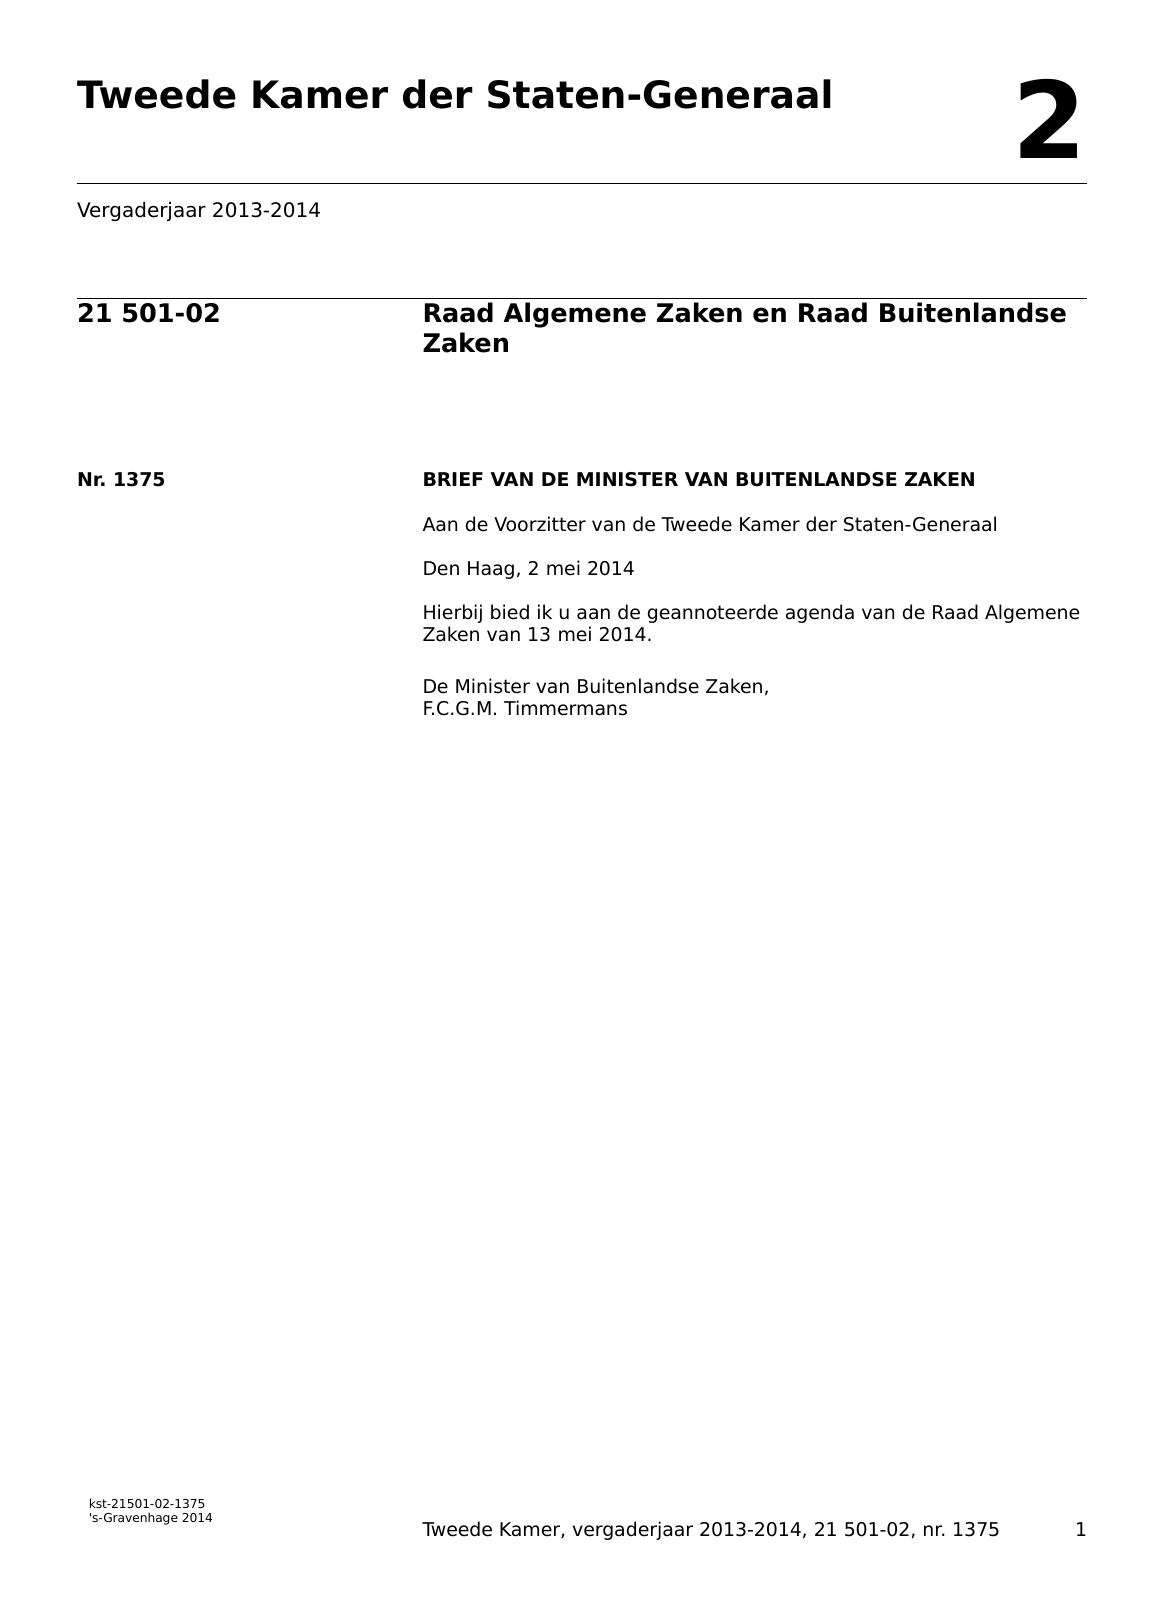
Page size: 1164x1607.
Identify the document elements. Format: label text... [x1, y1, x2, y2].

table_cell Vergaderjaar 2013-2014 [77, 184, 1087, 298]
table_header Tweede Kamer der Staten-Generaal [77, 59, 886, 183]
text Aan de Voorzitter van de Tweede Kamer der Staten-Generaal [422, 513, 1087, 536]
text Hierbij bied ik u aan de geannoteerde agenda van de Raad Algemene Zaken van 13 mei 2014. [422, 602, 1087, 646]
subtitle 21 501-02 Raad Algemene Zaken en Raad Buitenlandse Zaken [77, 299, 1087, 358]
text Den Haag, 2 mei 2014 [422, 558, 1087, 580]
text kst-21501-02-1375 [88, 1497, 323, 1511]
subtitle Nr. 1375 BRIEF VAN DE MINISTER VAN BUITENLANDSE ZAKEN [77, 469, 1087, 491]
text 's-Gravenhage 2014 [88, 1511, 323, 1525]
table_header 2 [886, 59, 1087, 183]
text De Minister van Buitenlandse Zaken, F.C.G.M. Timmermans [422, 676, 1087, 720]
